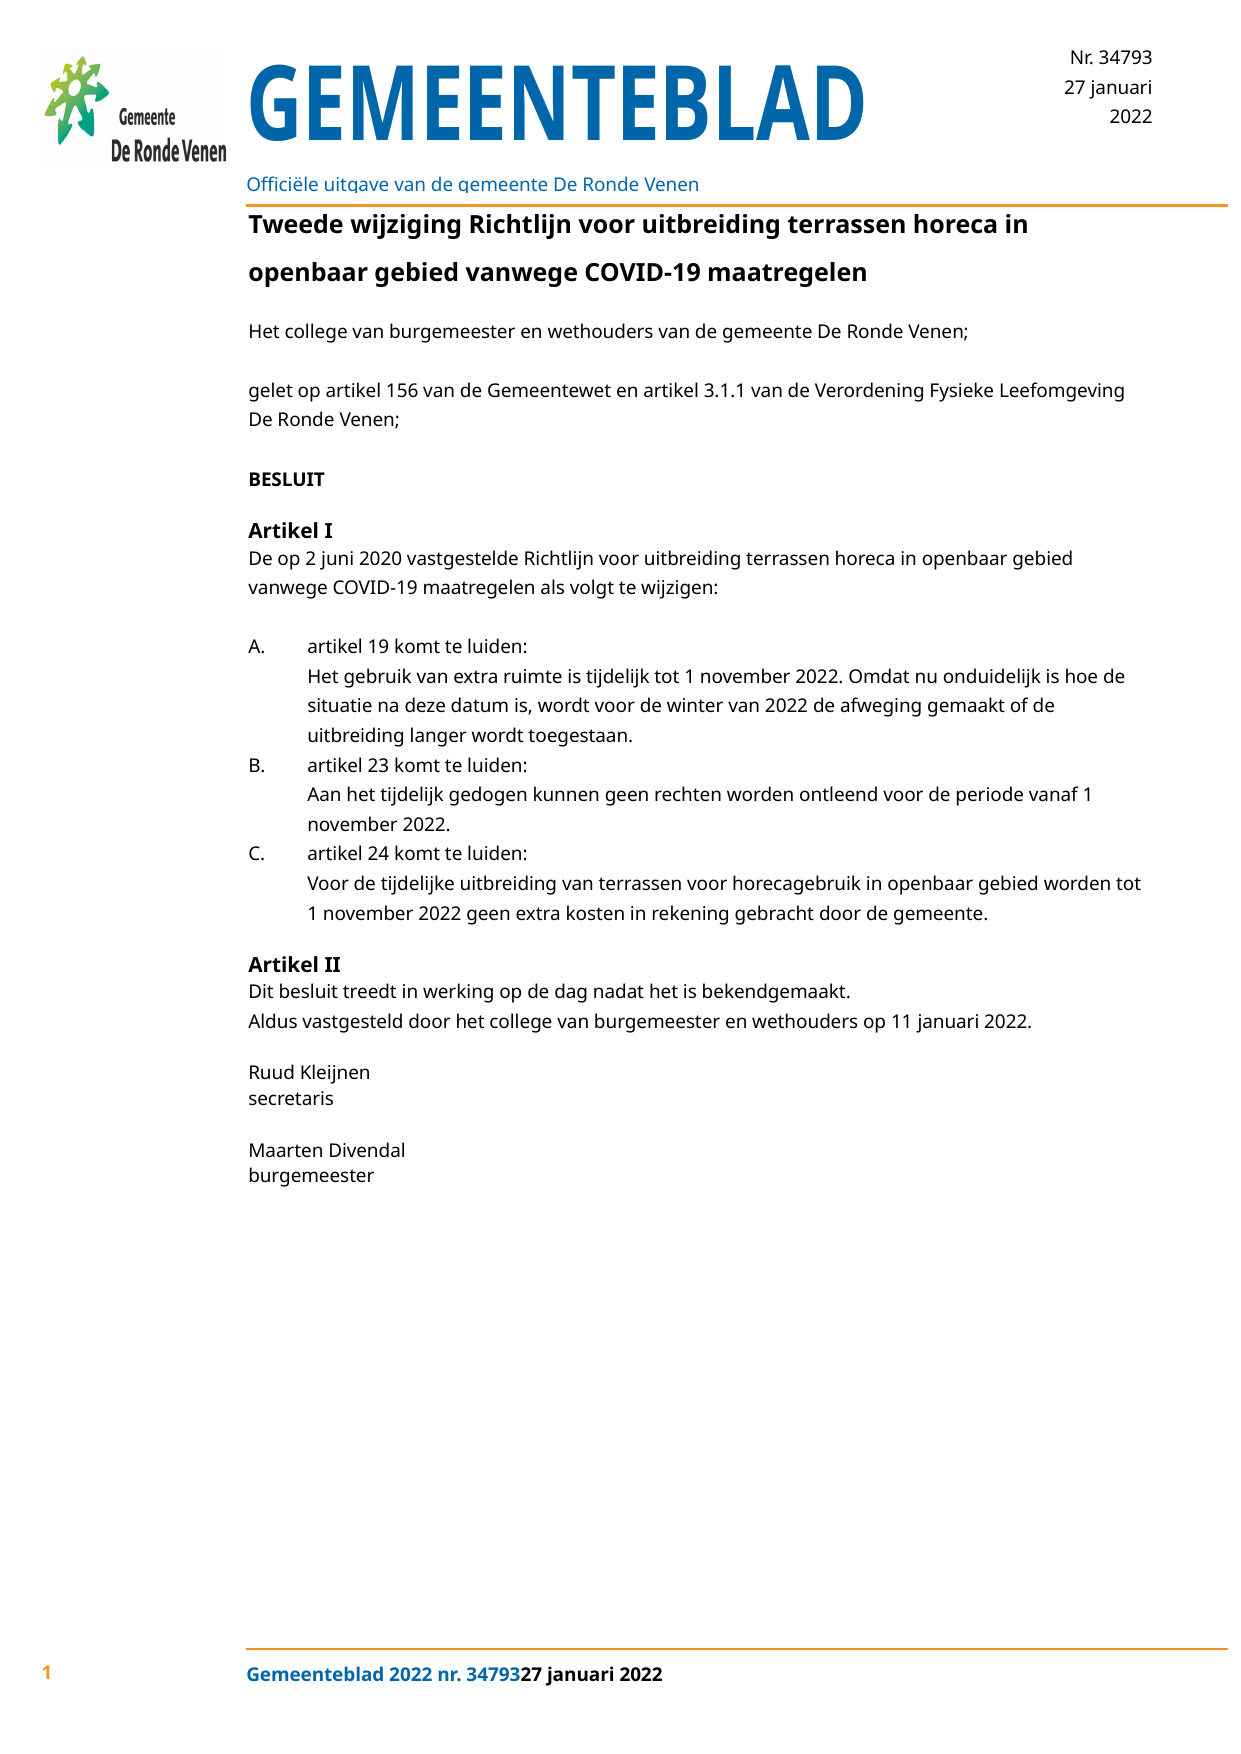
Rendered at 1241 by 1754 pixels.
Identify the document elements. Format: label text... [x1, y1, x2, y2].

text Dit besluit treedt in werking op de dag nadat het is bekendgemaakt. [248, 978, 1152, 1004]
text Artikel I [248, 516, 1152, 545]
text Tweede wijziging Richtlijn voor uitbreiding terrassen horeca in openbaar gebied vanwege COVID-19 maatregelen [248, 207, 1152, 288]
list Aan het tijdelijk gedogen kunnen geen rechten worden ontleend voor de periode vanaf 1 november 2022. [248, 781, 1152, 837]
text gelet op artikel 156 van de Gemeentewet en artikel 3.1.1 van de Verordening Fysieke Leefomgeving De Ronde Venen; [248, 377, 1152, 432]
text burgemeester [248, 1162, 1152, 1188]
text secretaris [248, 1085, 1152, 1111]
text Het college van burgemeester en wethouders van de gemeente De Ronde Venen; [248, 318, 1152, 344]
list artikel 24 komt te luiden: [248, 841, 1152, 866]
list Voor de tijdelijke uitbreiding van terrassen voor horecagebruik in openbaar gebied worden tot 1 november 2022 geen extra kosten in rekening gebracht door de gemeente. [248, 870, 1152, 925]
list artikel 19 komt te luiden: [248, 633, 1152, 659]
picture [41, 47, 231, 172]
list artikel 23 komt te luiden: [248, 752, 1152, 777]
text Artikel II [248, 950, 1152, 978]
text Maarten Divendal [248, 1137, 1152, 1162]
text BESLUIT [248, 466, 1152, 492]
text Aldus vastgesteld door het college van burgemeester en wethouders op 11 januari 2022. [248, 1008, 1152, 1034]
text De op 2 juni 2020 vastgestelde Richtlijn voor uitbreiding terrassen horeca in openbaar gebied vanwege COVID-19 maatregelen als volgt te wijzigen: [248, 545, 1152, 600]
list Het gebruik van extra ruimte is tijdelijk tot 1 november 2022. Omdat nu onduidelijk is hoe de situatie na deze datum is, wordt voor de winter van 2022 de afweging gemaakt of de uitbreiding langer wordt toegestaan. [248, 663, 1152, 748]
text Ruud Kleijnen [248, 1059, 1152, 1085]
